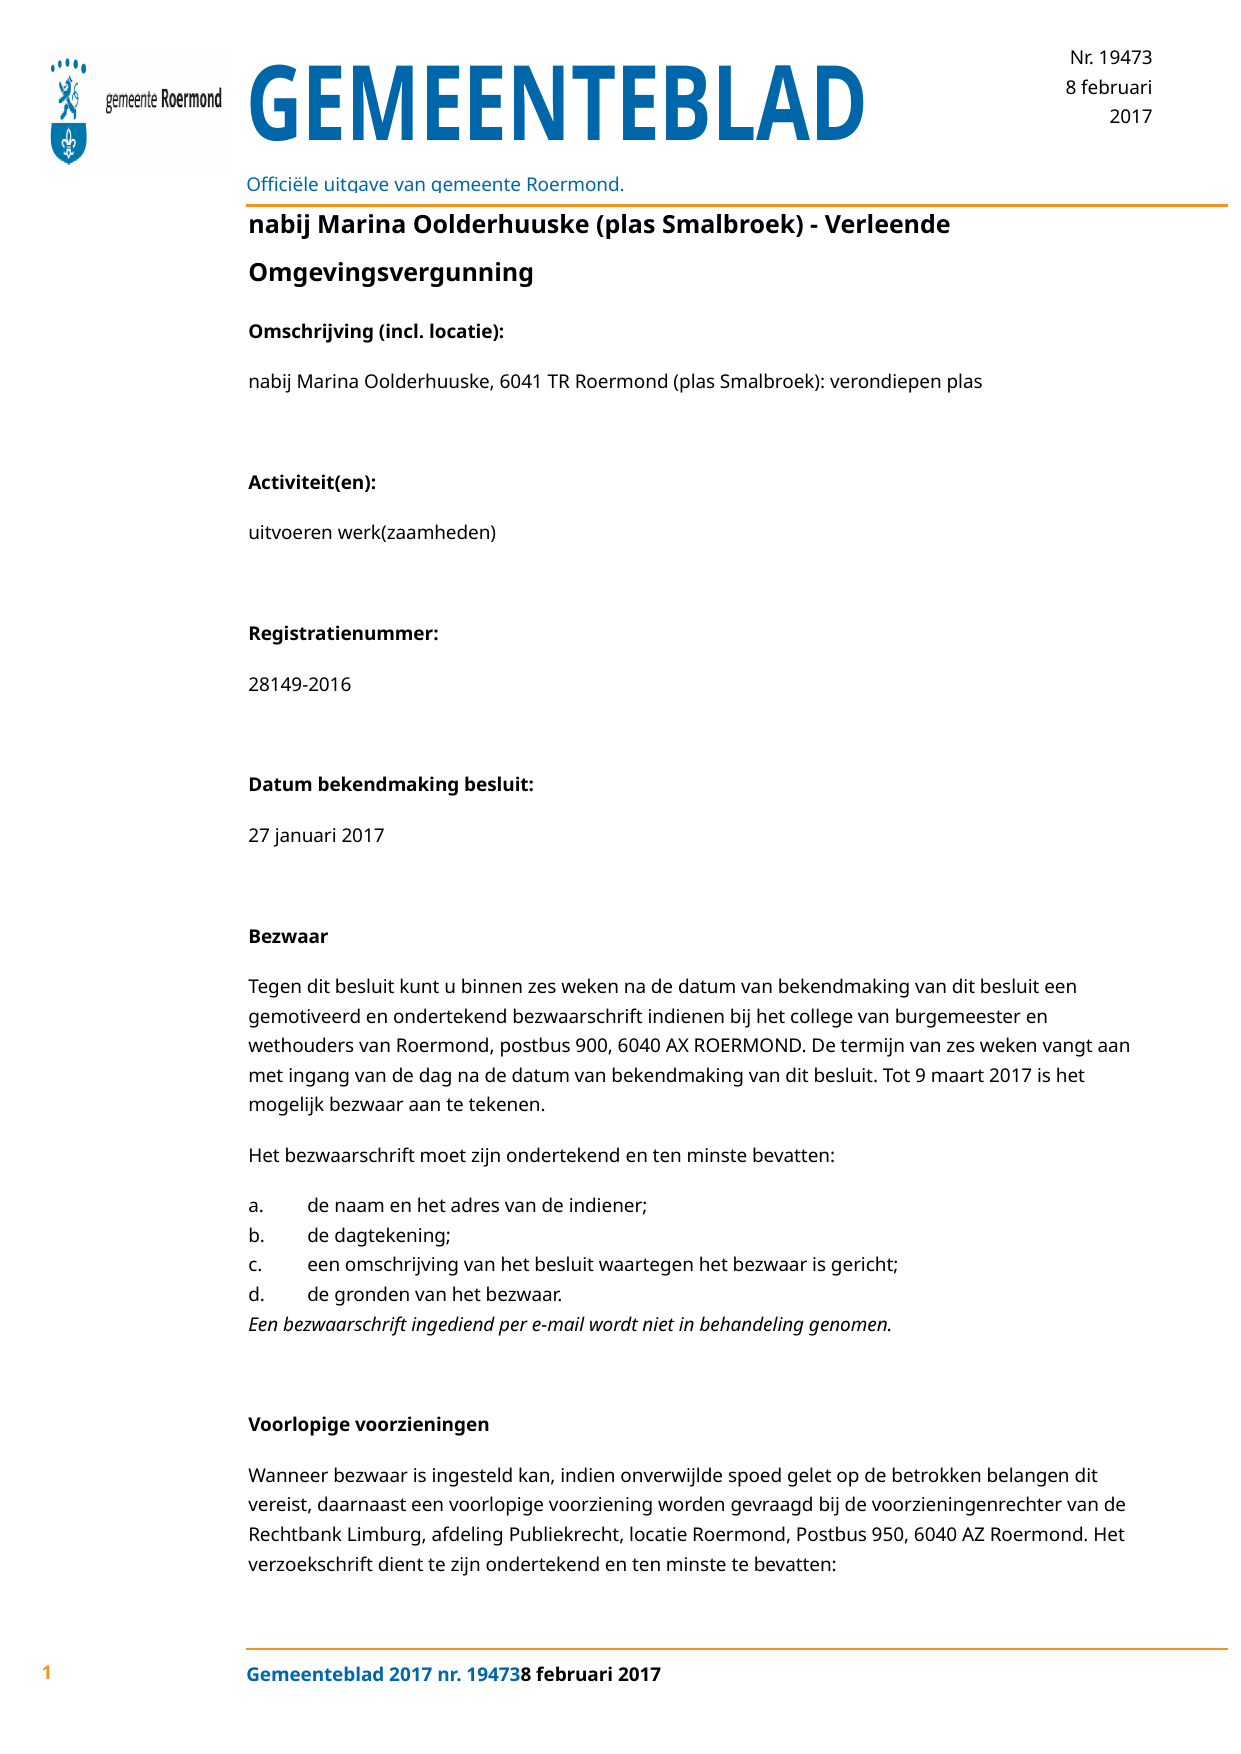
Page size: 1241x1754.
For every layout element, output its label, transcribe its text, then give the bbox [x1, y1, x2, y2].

text Een bezwaarschrift ingediend per e-mail wordt niet in behandeling genomen. [248, 1311, 1152, 1337]
text Tegen dit besluit kunt u binnen zes weken na de datum van bekendmaking van dit besluit een gemotiveerd en ondertekend bezwaarschrift indienen bij het college van burgemeester en wethouders van Roermond, postbus 900, 6040 AX ROERMOND. De termijn van zes weken vangt aan met ingang van de dag na de datum van bekendmaking van dit besluit. Tot 9 maart 2017 is het mogelijk bezwaar aan te tekenen. [248, 973, 1152, 1117]
text Datum bekendmaking besluit: [248, 772, 1152, 797]
picture [41, 47, 231, 172]
text Wanneer bezwaar is ingesteld kan, indien onverwijlde spoed gelet op de betrokken belangen dit vereist, daarnaast een voorlopige voorziening worden gevraagd bij de voorzieningenrechter van de Rechtbank Limburg, afdeling Publiekrecht, locatie Roermond, Postbus 950, 6040 AZ Roermond. Het verzoekschrift dient te zijn ondertekend en ten minste te bevatten: [248, 1462, 1152, 1577]
text uitvoeren werk(zaamheden) [248, 519, 1152, 545]
text 27 januari 2017 [248, 822, 1152, 848]
text Het bezwaarschrift moet zijn ondertekend en ten minste bevatten: [248, 1142, 1152, 1168]
text Registratienummer: [248, 620, 1152, 646]
text nabij Marina Oolderhuuske (plas Smalbroek) - Verleende Omgevingsvergunning [248, 207, 1152, 288]
text Bezwaar [248, 923, 1152, 949]
text 28149-2016 [248, 671, 1152, 697]
list een omschrijving van het besluit waartegen het bezwaar is gericht; [248, 1252, 1152, 1277]
list de naam en het adres van de indiener; [248, 1192, 1152, 1218]
list de dagtekening; [248, 1222, 1152, 1248]
text Activiteit(en): [248, 469, 1152, 495]
text Omschrijving (incl. locatie): [248, 318, 1152, 344]
list de gronden van het bezwaar. [248, 1281, 1152, 1307]
text nabij Marina Oolderhuuske, 6041 TR Roermond (plas Smalbroek): verondiepen plas [248, 368, 1152, 394]
text Voorlopige voorzieningen [248, 1412, 1152, 1437]
